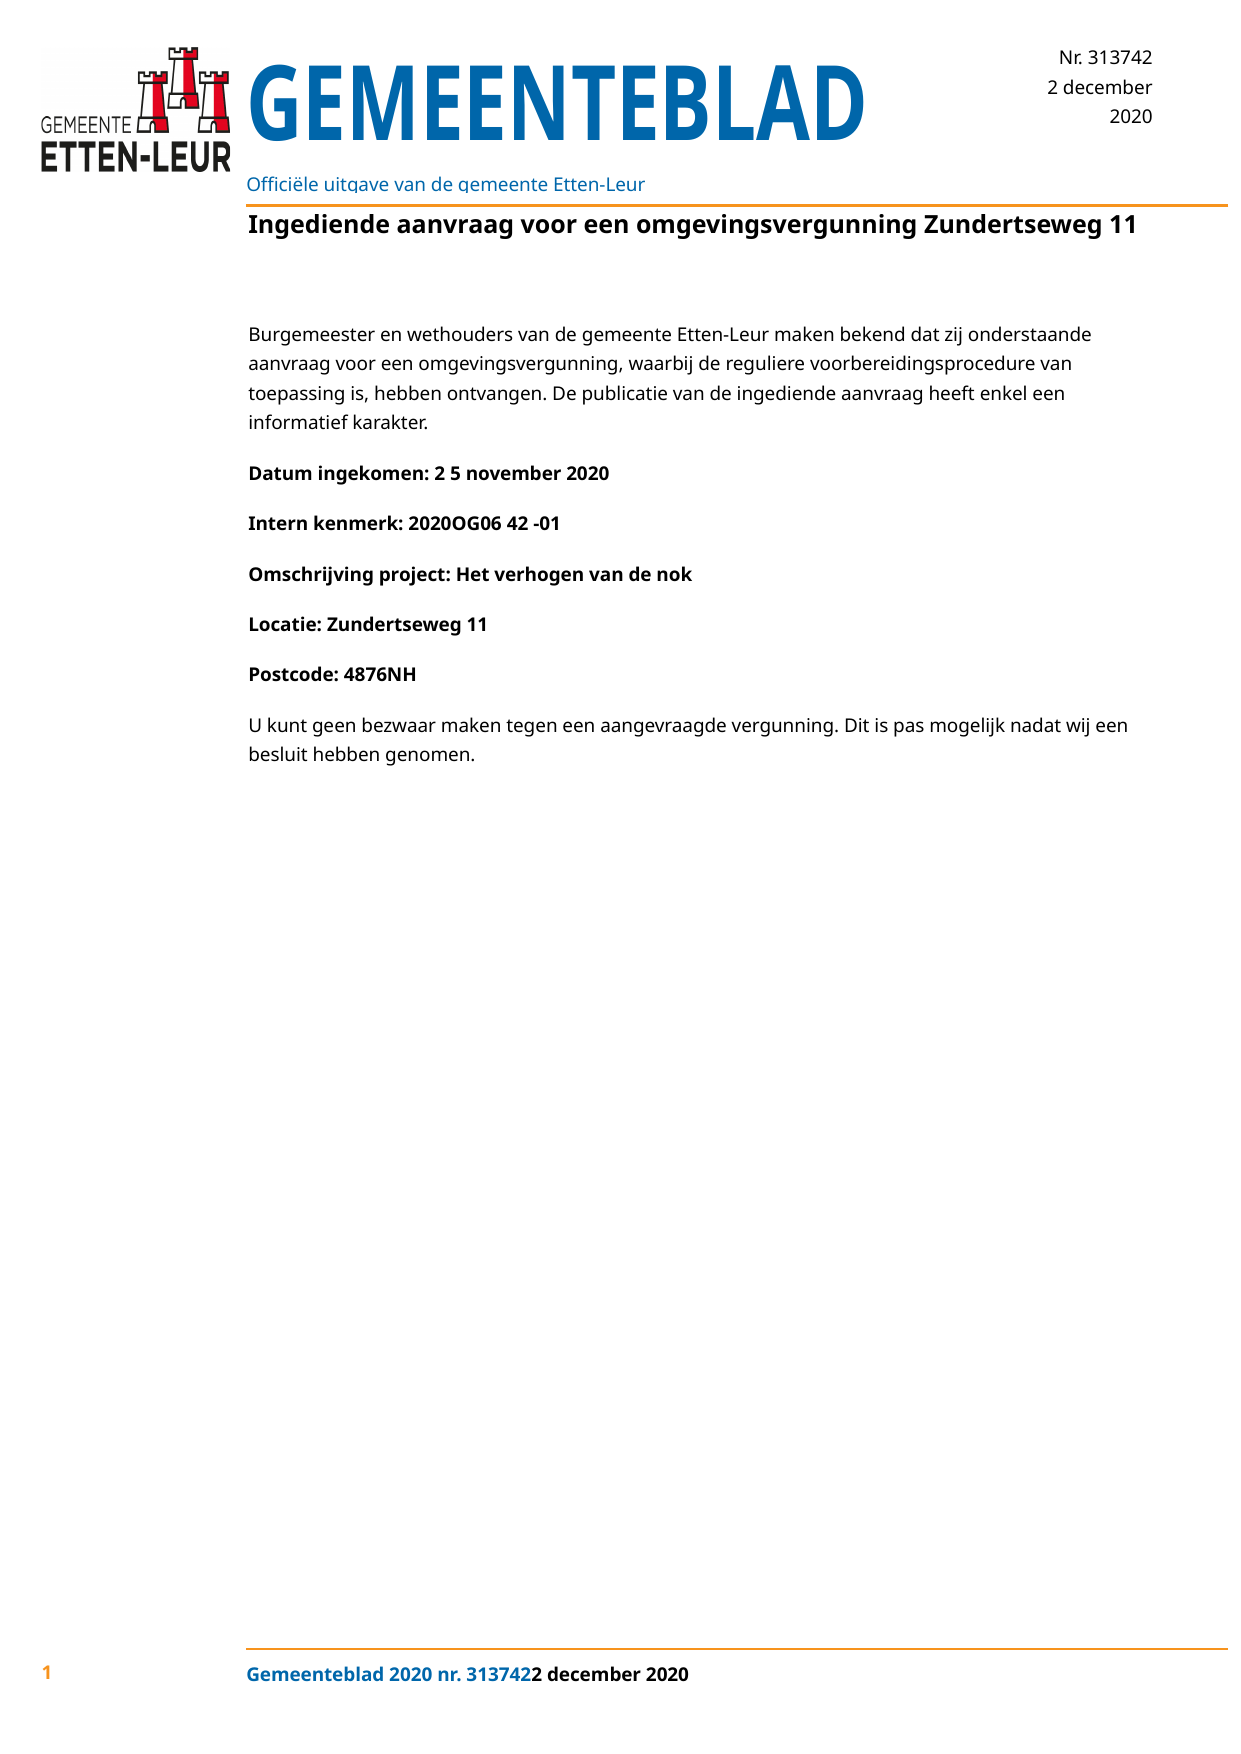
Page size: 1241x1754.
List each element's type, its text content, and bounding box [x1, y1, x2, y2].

text Ingediende aanvraag voor een omgevingsvergunning Zundertseweg 11 [248, 207, 1152, 241]
text Datum ingekomen: 2 5 november 2020 [248, 460, 1152, 486]
text Postcode: 4876NH [248, 662, 1152, 687]
text Burgemeester en wethouders van de gemeente Etten-Leur maken bekend dat zij onderstaande aanvraag voor een omgevingsvergunning, waarbij de reguliere voorbereidingsprocedure van toepassing is, hebben ontvangen. De publicatie van de ingediende aanvraag heeft enkel een informatief karakter. [248, 321, 1152, 435]
text Intern kenmerk: 2020OG06 42 -01 [248, 510, 1152, 536]
text Omschrijving project: Het verhogen van de nok [248, 561, 1152, 586]
text U kunt geen bezwaar maken tegen een aangevraagde vergunning. Dit is pas mogelijk nadat wij een besluit hebben genomen. [248, 712, 1152, 767]
text Locatie: Zundertseweg 11 [248, 611, 1152, 637]
picture [41, 47, 231, 172]
